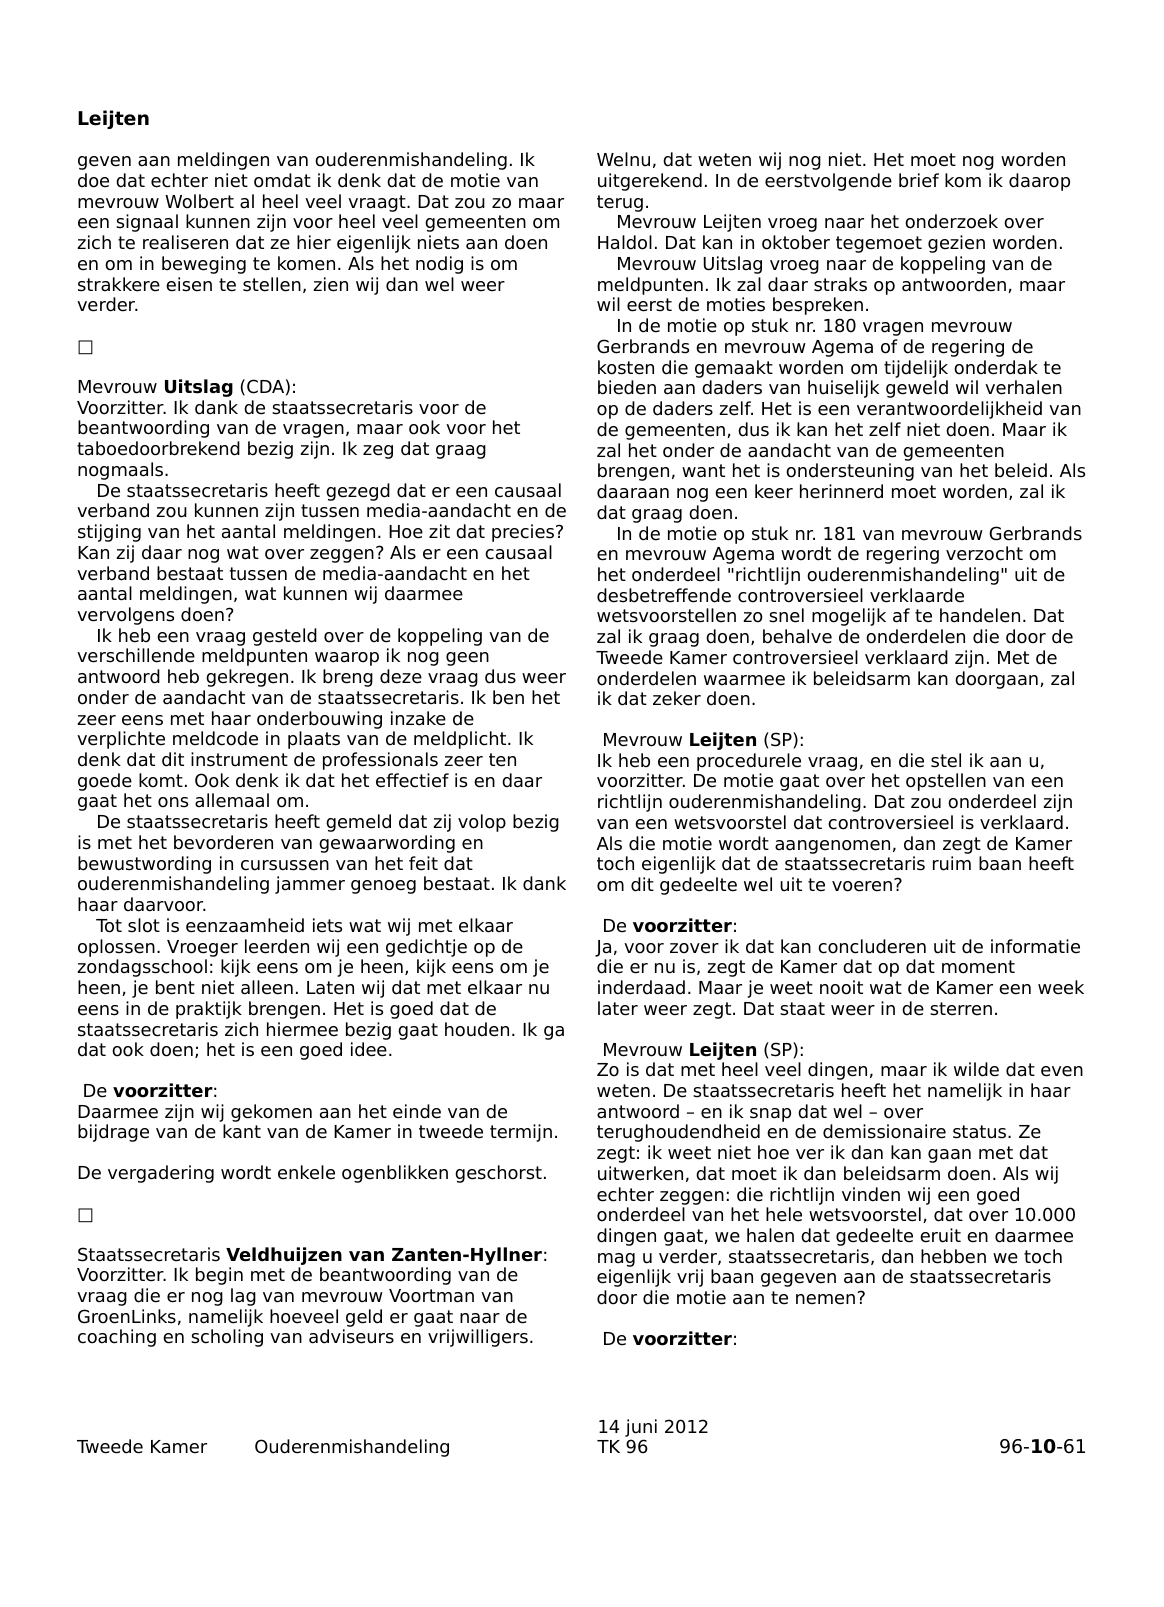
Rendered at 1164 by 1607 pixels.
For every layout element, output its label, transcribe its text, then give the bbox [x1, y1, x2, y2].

text Mevrouw Leijten (SP): [596, 730, 1087, 751]
text De staatssecretaris heeft gemeld dat zij volop bezig is met het bevorderen van gewaarwording en bewustwording in cursussen van het feit dat ouderenmishandeling jammer genoeg bestaat. Ik dank haar daarvoor. [77, 812, 567, 916]
text De staatssecretaris heeft gezegd dat er een causaal verband zou kunnen zijn tussen media-aandacht en de stijging van het aantal meldingen. Hoe zit dat precies? Kan zij daar nog wat over zeggen? Als er een causaal verband bestaat tussen de media-aandacht en het aantal meldingen, wat kunnen wij daarmee vervolgens doen? [77, 480, 567, 626]
text Mevrouw Uitslag (CDA): [77, 377, 567, 397]
text In de motie op stuk nr. 181 van mevrouw Gerbrands en mevrouw Agema wordt de regering verzocht om het onderdeel "richtlijn ouderenmishandeling" uit de desbetreffende controversieel verklaarde wetsvoorstellen zo snel mogelijk af te handelen. Dat zal ik graag doen, behalve de onderdelen die door de Tweede Kamer controversieel verklaard zijn. Met de onderdelen waarmee ik beleidsarm kan doorgaan, zal ik dat zeker doen. [596, 523, 1087, 710]
text De voorzitter: [596, 1329, 1087, 1349]
text geven aan meldingen van ouderenmishandeling. Ik doe dat echter niet omdat ik denk dat de motie van mevrouw Wolbert al heel veel vraagt. Dat zou zo maar een signaal kunnen zijn voor heel veel gemeenten om zich te realiseren dat ze hier eigenlijk niets aan doen en om in beweging te komen. Als het nodig is om strakkere eisen te stellen, zien wij dan wel weer verder. [77, 150, 567, 316]
text Staatssecretaris Veldhuijzen van Zanten-Hyllner: [77, 1244, 567, 1265]
text Mevrouw Uitslag vroeg naar de koppeling van de meldpunten. Ik zal daar straks op antwoorden, maar wil eerst de moties bespreken. [596, 254, 1087, 316]
text Ik heb een procedurele vraag, en die stel ik aan u, voorzitter. De motie gaat over het opstellen van een richtlijn ouderenmishandeling. Dat zou onderdeel zijn van een wetsvoorstel dat controversieel is verklaard. Als die motie wordt aangenomen, dan zegt de Kamer toch eigenlijk dat de staatssecretaris ruim baan heeft om dit gedeelte wel uit te voeren? [596, 751, 1087, 896]
text Mevrouw Leijten vroeg naar het onderzoek over Haldol. Dat kan in oktober tegemoet gezien worden. [596, 212, 1087, 254]
text Mevrouw Leijten (SP): [596, 1039, 1087, 1060]
text In de motie op stuk nr. 180 vragen mevrouw Gerbrands en mevrouw Agema of de regering de kosten die gemaakt worden om tijdelijk onderdak te bieden aan daders van huiselijk geweld wil verhalen op de daders zelf. Het is een verantwoordelijkheid van de gemeenten, dus ik kan het zelf niet doen. Maar ik zal het onder de aandacht van de gemeenten brengen, want het is ondersteuning van het beleid. Als daaraan nog een keer herinnerd moet worden, zal ik dat graag doen. [596, 316, 1087, 523]
text Voorzitter. Ik dank de staatssecretaris voor de beantwoording van de vragen, maar ook voor het taboedoorbrekend bezig zijn. Ik zeg dat graag nogmaals. [77, 397, 567, 480]
text Welnu, dat weten wij nog niet. Het moet nog worden uitgerekend. In de eerstvolgende brief kom ik daarop terug. [596, 150, 1087, 212]
text De voorzitter: [77, 1081, 567, 1102]
text Zo is dat met heel veel dingen, maar ik wilde dat even weten. De staatssecretaris heeft het namelijk in haar antwoord – en ik snap dat wel – over terughoudendheid en de demissionaire status. Ze zegt: ik weet niet hoe ver ik dan kan gaan met dat uitwerken, dat moet ik dan beleidsarm doen. Als wij echter zeggen: die richtlijn vinden wij een goed onderdeel van het hele wetsvoorstel, dat over 10.000 dingen gaat, we halen dat gedeelte eruit en daarmee mag u verder, staatssecretaris, dan hebben we toch eigenlijk vrij baan gegeven aan de staatssecretaris door die motie aan te nemen? [596, 1060, 1087, 1309]
text Ik heb een vraag gesteld over de koppeling van de verschillende meldpunten waarop ik nog geen antwoord heb gekregen. Ik breng deze vraag dus weer onder de aandacht van de staatssecretaris. Ik ben het zeer eens met haar onderbouwing inzake de verplichte meldcode in plaats van de meldplicht. Ik denk dat dit instrument de professionals zeer ten goede komt. Ook denk ik dat het effectief is en daar gaat het ons allemaal om. [77, 626, 567, 812]
text De voorzitter: [596, 916, 1087, 936]
text Tot slot is eenzaamheid iets wat wij met elkaar oplossen. Vroeger leerden wij een gedichtje op de zondagsschool: kijk eens om je heen, kijk eens om je heen, je bent niet alleen. Laten wij dat met elkaar nu eens in de praktijk brengen. Het is goed dat de staatssecretaris zich hiermee bezig gaat houden. Ik ga dat ook doen; het is een goed idee. [77, 916, 567, 1061]
text Daarmee zijn wij gekomen aan het einde van de bijdrage van de kant van de Kamer in tweede termijn. [77, 1102, 567, 1143]
text Voorzitter. Ik begin met de beantwoording van de vraag die er nog lag van mevrouw Voortman van GroenLinks, namelijk hoeveel geld er gaat naar de coaching en scholing van adviseurs en vrijwilligers. [77, 1265, 567, 1348]
text Ja, voor zover ik dat kan concluderen uit de informatie die er nu is, zegt de Kamer dat op dat moment inderdaad. Maar je weet nooit wat de Kamer een week later weer zegt. Dat staat weer in de sterren. [596, 936, 1087, 1019]
text □ [77, 336, 567, 357]
text □ [77, 1204, 567, 1224]
text De vergadering wordt enkele ogenblikken geschorst. [77, 1163, 567, 1184]
